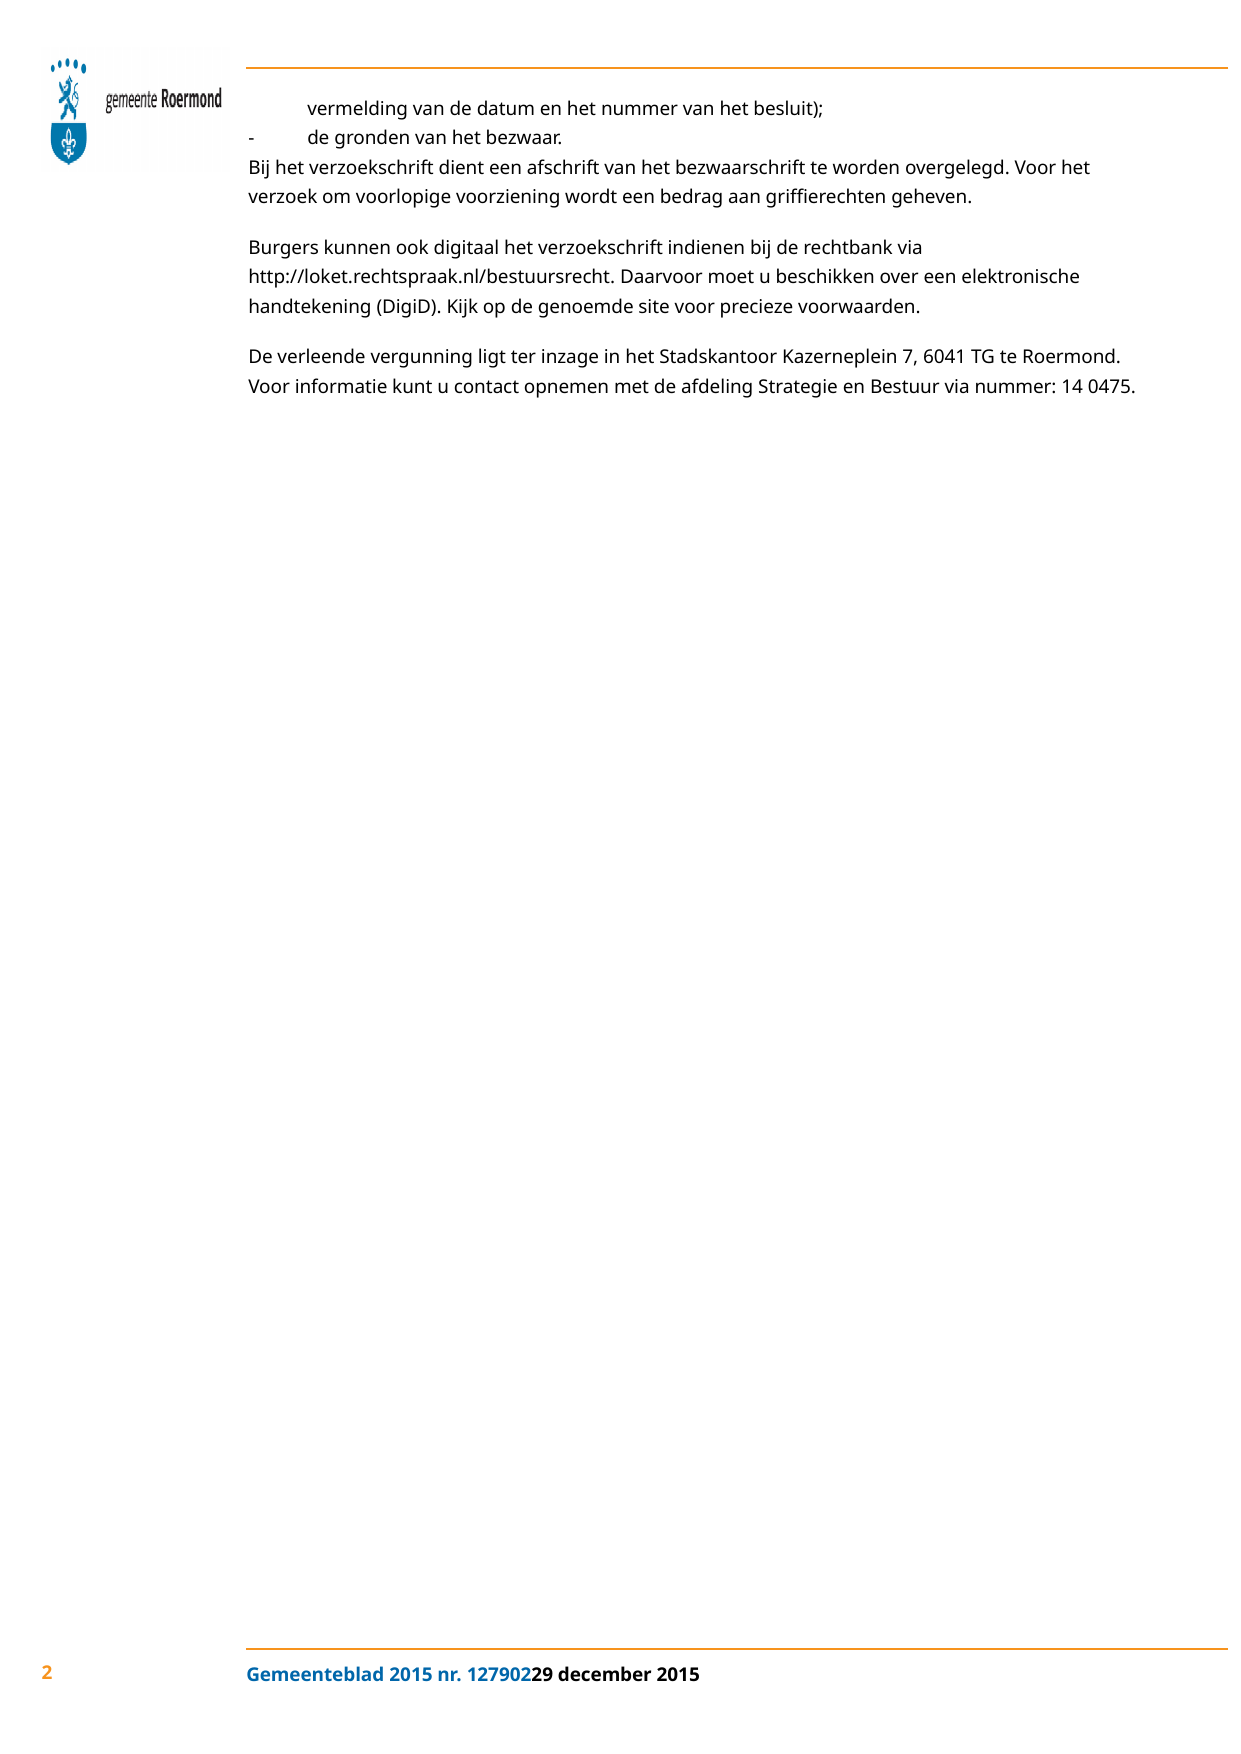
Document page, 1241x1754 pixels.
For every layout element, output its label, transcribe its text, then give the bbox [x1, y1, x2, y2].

list de gronden van het bezwaar. [248, 124, 1152, 150]
list vermelding van de datum en het nummer van het besluit); [248, 95, 1152, 121]
text De verleende vergunning ligt ter inzage in het Stadskantoor Kazerneplein 7, 6041 TG te Roermond. Voor informatie kunt u contact opnemen met de afdeling Strategie en Bestuur via nummer: 14 0475. [248, 343, 1152, 399]
text Bij het verzoekschrift dient een afschrift van het bezwaarschrift te worden overgelegd. Voor het verzoek om voorlopige voorziening wordt een bedrag aan griffierechten geheven. [248, 154, 1152, 209]
text Burgers kunnen ook digitaal het verzoekschrift indienen bij de rechtbank via http://loket.rechtspraak.nl/bestuursrecht. Daarvoor moet u beschikken over een elektronische handtekening (DigiD). Kijk op de genoemde site voor precieze voorwaarden. [248, 234, 1152, 319]
picture [41, 47, 231, 172]
